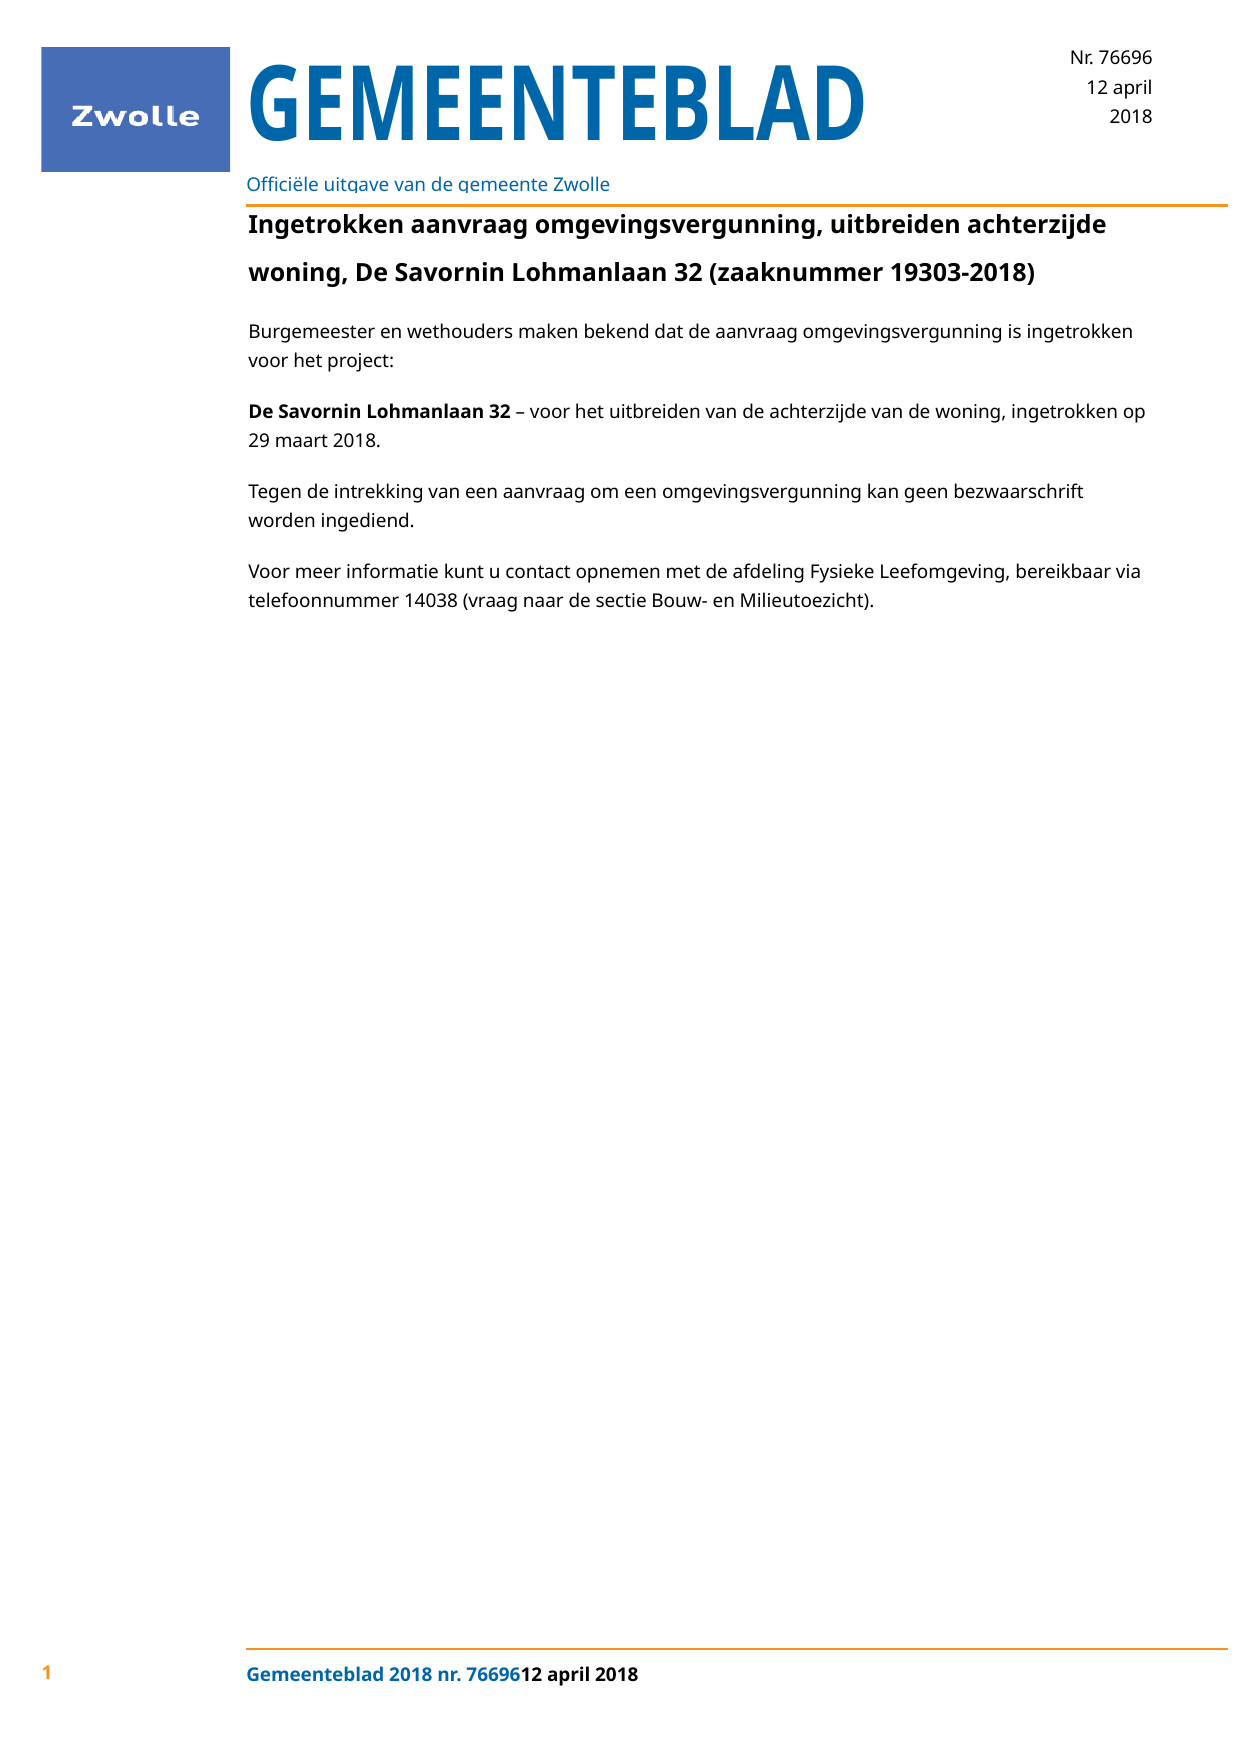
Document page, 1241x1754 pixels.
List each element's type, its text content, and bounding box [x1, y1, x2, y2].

text Tegen de intrekking van een aanvraag om een omgevingsvergunning kan geen bezwaarschrift worden ingediend. [248, 478, 1152, 533]
picture [41, 47, 231, 172]
text De Savornin Lohmanlaan 32 – voor het uitbreiden van de achterzijde van de woning, ingetrokken op 29 maart 2018. [248, 398, 1152, 453]
text Burgemeester en wethouders maken bekend dat de aanvraag omgevingsvergunning is ingetrokken voor het project: [248, 318, 1152, 373]
text Ingetrokken aanvraag omgevingsvergunning, uitbreiden achterzijde woning, De Savornin Lohmanlaan 32 (zaaknummer 19303-2018) [248, 207, 1152, 288]
text Voor meer informatie kunt u contact opnemen met de afdeling Fysieke Leefomgeving, bereikbaar via telefoonnummer 14038 (vraag naar de sectie Bouw- en Milieutoezicht). [248, 558, 1152, 613]
